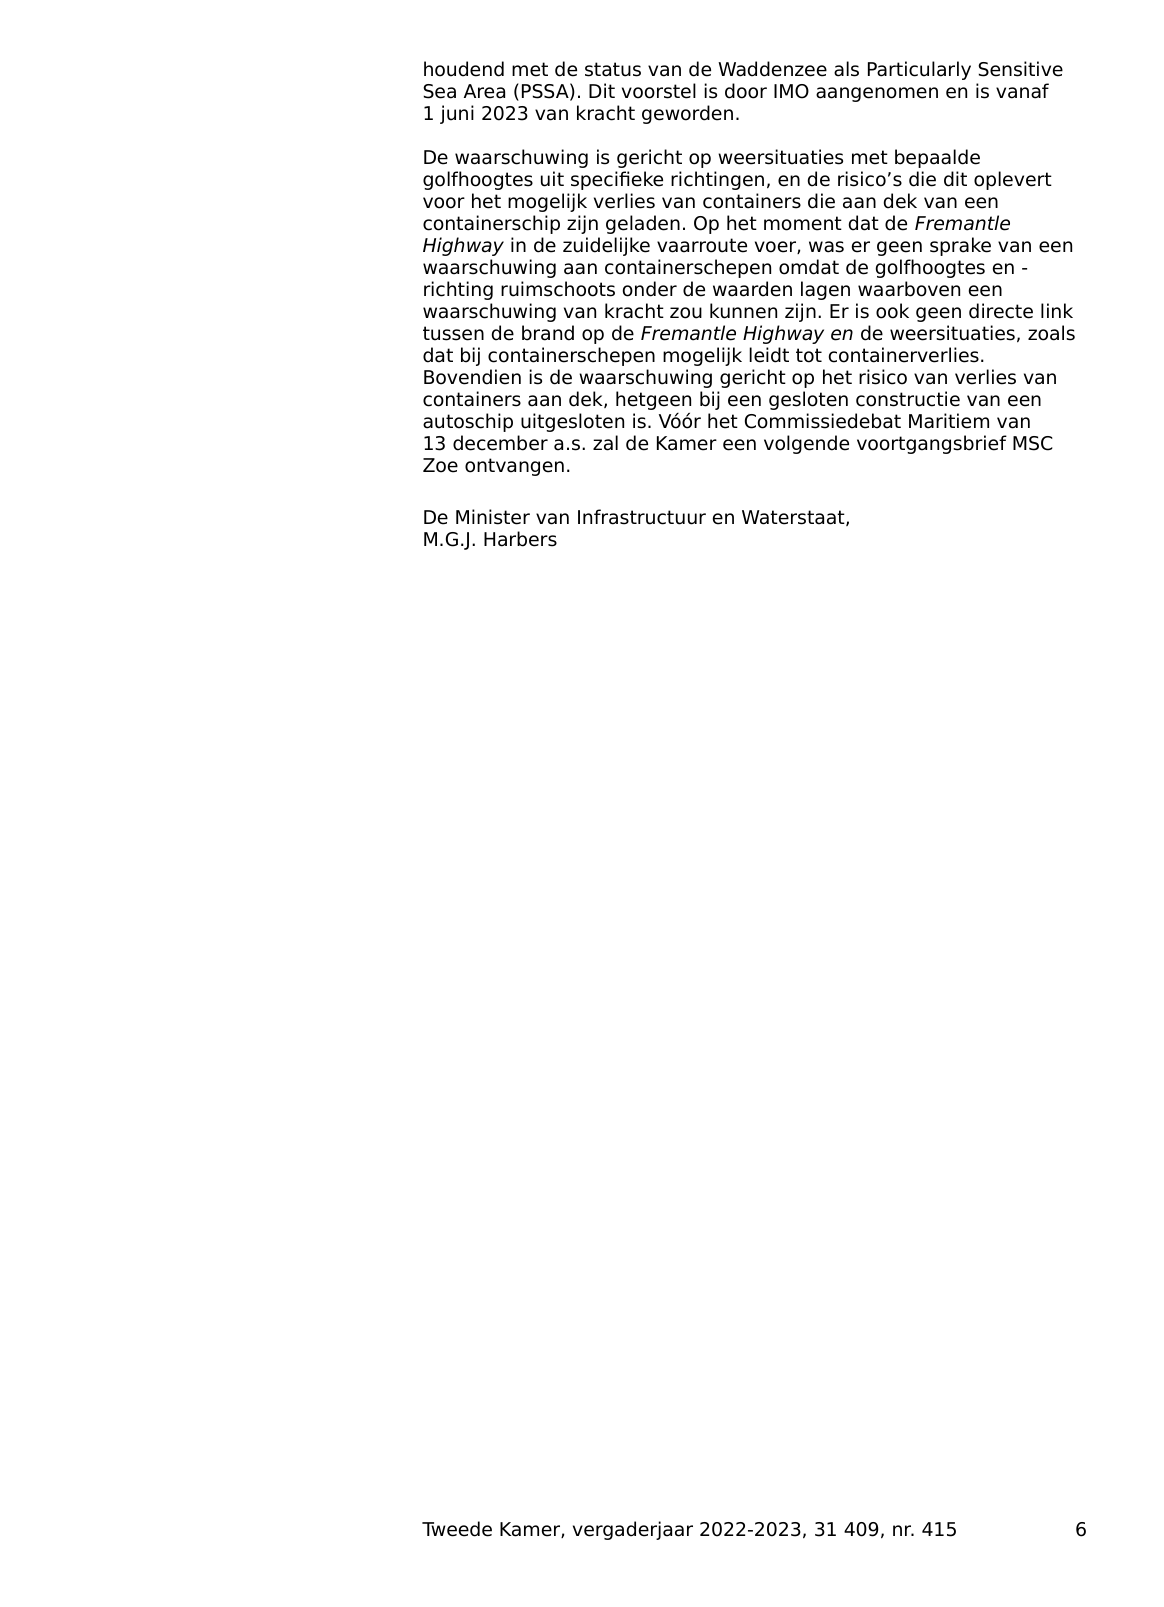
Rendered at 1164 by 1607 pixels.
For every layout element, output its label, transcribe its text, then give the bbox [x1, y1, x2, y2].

text houdend met de status van de Waddenzee als Particularly Sensitive Sea Area (PSSA). Dit voorstel is door IMO aangenomen en is vanaf 1 juni 2023 van kracht geworden. [422, 59, 1087, 125]
text De waarschuwing is gericht op weersituaties met bepaalde golfhoogtes uit specifieke richtingen, en de risico’s die dit oplevert voor het mogelijk verlies van containers die aan dek van een containerschip zijn geladen. Op het moment dat de Fremantle Highway in de zuidelijke vaarroute voer, was er geen sprake van een waarschuwing aan containerschepen omdat de golfhoogtes en -richting ruimschoots onder de waarden lagen waarboven een waarschuwing van kracht zou kunnen zijn. Er is ook geen directe link tussen de brand op de Fremantle Highway en de weersituaties, zoals dat bij containerschepen mogelijk leidt tot containerverlies. Bovendien is de waarschuwing gericht op het risico van verlies van containers aan dek, hetgeen bij een gesloten constructie van een autoschip uitgesloten is. Vóór het Commissiedebat Maritiem van 13 december a.s. zal de Kamer een volgende voortgangsbrief MSC Zoe ontvangen. [422, 147, 1087, 477]
text De Minister van Infrastructuur en Waterstaat, M.G.J. Harbers [422, 507, 1087, 551]
